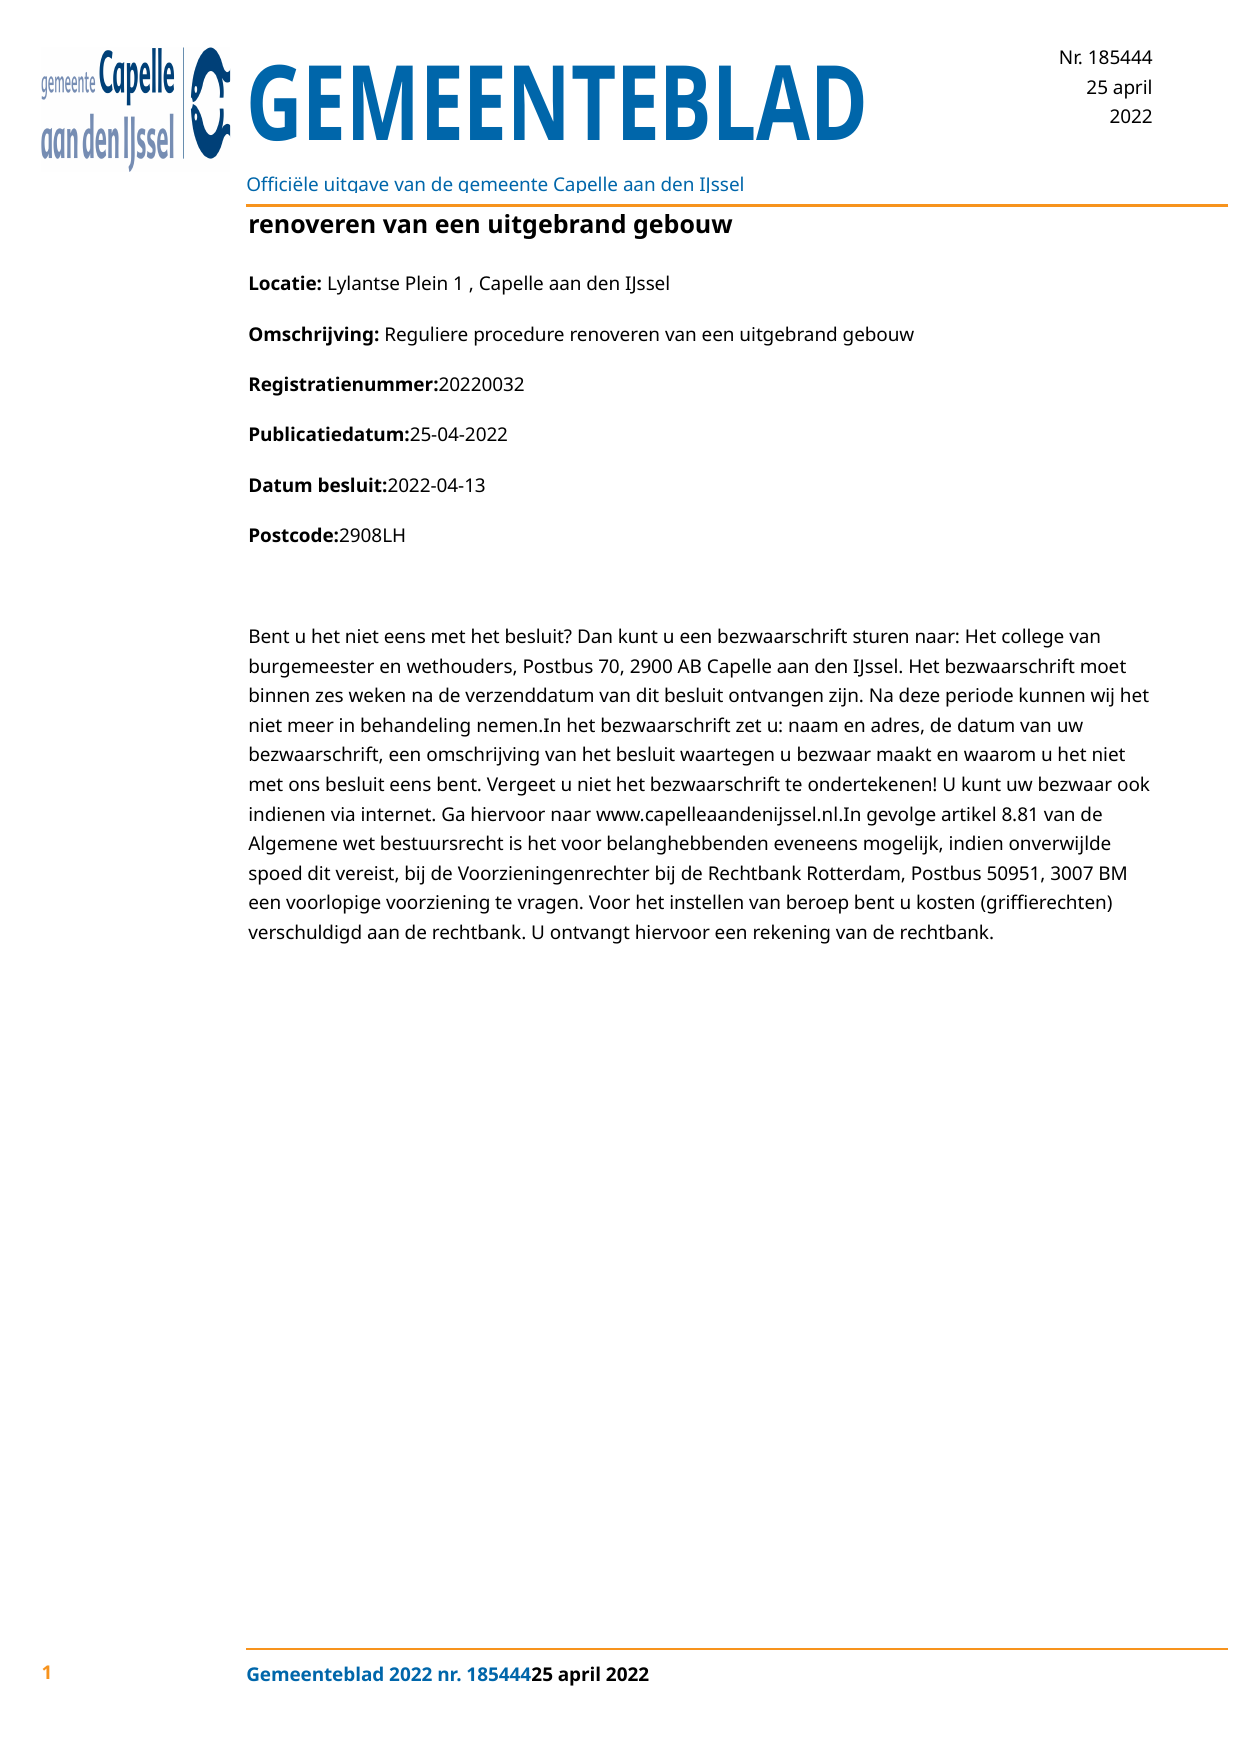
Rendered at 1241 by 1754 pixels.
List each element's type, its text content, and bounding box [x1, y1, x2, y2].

text Locatie: Lylantse Plein 1 , Capelle aan den IJssel [248, 270, 1152, 296]
text Bent u het niet eens met het besluit? Dan kunt u een bezwaarschrift sturen naar: Het college van burgemeester en wethouders, Postbus 70, 2900 AB Capelle aan den IJssel. Het bezwaarschrift moet binnen zes weken na de verzenddatum van dit besluit ontvangen zijn. Na deze periode kunnen wij het niet meer in behandeling nemen.In het bezwaarschrift zet u: naam en adres, de datum van uw bezwaarschrift, een omschrijving van het besluit waartegen u bezwaar maakt en waarom u het niet met ons besluit eens bent. Vergeet u niet het bezwaarschrift te ondertekenen! U kunt uw bezwaar ook indienen via internet. Ga hiervoor naar www.capelleaandenijssel.nl.In gevolge artikel 8.81 van de Algemene wet bestuursrecht is het voor belanghebbenden eveneens mogelijk, indien onverwijlde spoed dit vereist, bij de Voorzieningenrechter bij de Rechtbank Rotterdam, Postbus 50951, 3007 BM een voorlopige voorziening te vragen. Voor het instellen van beroep bent u kosten (griffierechten) verschuldigd aan de rechtbank. U ontvangt hiervoor een rekening van de rechtbank. [248, 623, 1152, 945]
text Postcode:2908LH [248, 522, 1152, 548]
text Registratienummer:20220032 [248, 371, 1152, 397]
text Omschrijving: Reguliere procedure renoveren van een uitgebrand gebouw [248, 321, 1152, 346]
text Publicatiedatum:25-04-2022 [248, 422, 1152, 447]
text Datum besluit:2022-04-13 [248, 472, 1152, 498]
text renoveren van een uitgebrand gebouw [248, 207, 1152, 241]
picture [41, 47, 231, 172]
